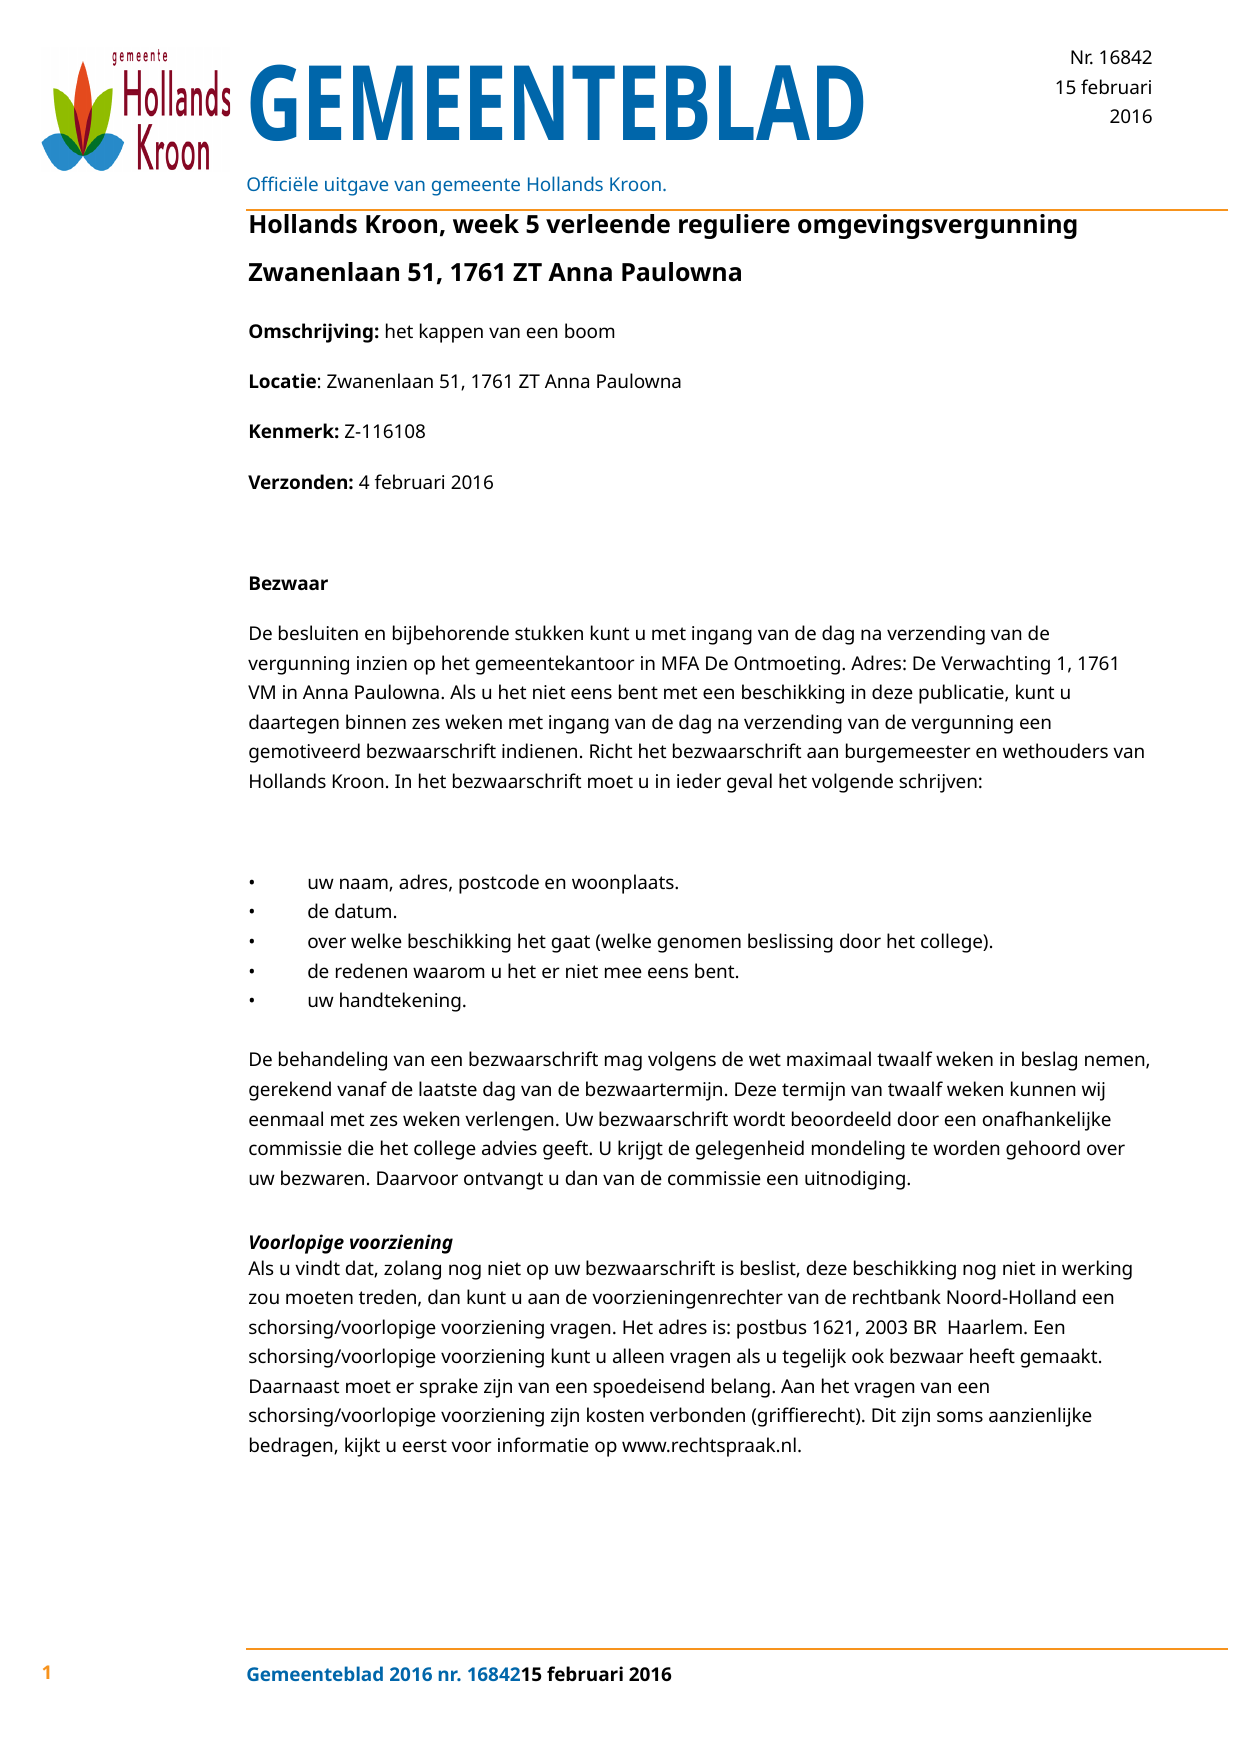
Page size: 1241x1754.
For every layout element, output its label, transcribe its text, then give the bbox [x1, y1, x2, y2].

text De behandeling van een bezwaarschrift mag volgens de wet maximaal twaalf weken in beslag nemen, gerekend vanaf de laatste dag van de bezwaartermijn. Deze termijn van twaalf weken kunnen wij eenmaal met zes weken verlengen. Uw bezwaarschrift wordt beoordeeld door een onafhankelijke commissie die het college advies geeft. U krijgt de gelegenheid mondeling te worden gehoord over uw bezwaren. Daarvoor ontvangt u dan van de commissie een uitnodiging. [248, 1047, 1152, 1191]
picture [41, 47, 231, 172]
text Als u vindt dat, zolang nog niet op uw bezwaarschrift is beslist, deze beschikking nog niet in werking zou moeten treden, dan kunt u aan de voorzieningenrechter van de rechtbank Noord-Holland een schorsing/voorlopige voorziening vragen. Het adres is: postbus 1621, 2003 BR Haarlem. Een schorsing/voorlopige voorziening kunt u alleen vragen als u tegelijk ook bezwaar heeft gemaakt. Daarnaast moet er sprake zijn van een spoedeisend belang. Aan het vragen van een schorsing/voorlopige voorziening zijn kosten verbonden (griffierecht). Dit zijn soms aanzienlijke bedragen, kijkt u eerst voor informatie op www.rechtspraak.nl. [248, 1255, 1152, 1458]
text Bezwaar [248, 570, 1152, 596]
text Hollands Kroon, week 5 verleende reguliere omgevingsvergunning Zwanenlaan 51, 1761 ZT Anna Paulowna [248, 211, 1152, 288]
list de datum. [248, 899, 1152, 924]
text Locatie: Zwanenlaan 51, 1761 ZT Anna Paulowna [248, 368, 1152, 394]
text De besluiten en bijbehorende stukken kunt u met ingang van de dag na verzending van de vergunning inzien op het gemeentekantoor in MFA De Ontmoeting. Adres: De Verwachting 1, 1761 VM in Anna Paulowna. Als u het niet eens bent met een beschikking in deze publicatie, kunt u daartegen binnen zes weken met ingang van de dag na verzending van de vergunning een gemotiveerd bezwaarschrift indienen. Richt het bezwaarschrift aan burgemeester en wethouders van Hollands Kroon. In het bezwaarschrift moet u in ieder geval het volgende schrijven: [248, 620, 1152, 794]
list de redenen waarom u het er niet mee eens bent. [248, 958, 1152, 984]
list uw naam, adres, postcode en woonplaats. [248, 869, 1152, 895]
list over welke beschikking het gaat (welke genomen beslissing door het college). [248, 928, 1152, 954]
list uw handtekening. [248, 987, 1152, 1013]
text Voorlopige voorziening [248, 1229, 1152, 1255]
text Omschrijving: het kappen van een boom [248, 318, 1152, 344]
text Verzonden: 4 februari 2016 [248, 469, 1152, 495]
text Kenmerk: Z-116108 [248, 419, 1152, 444]
